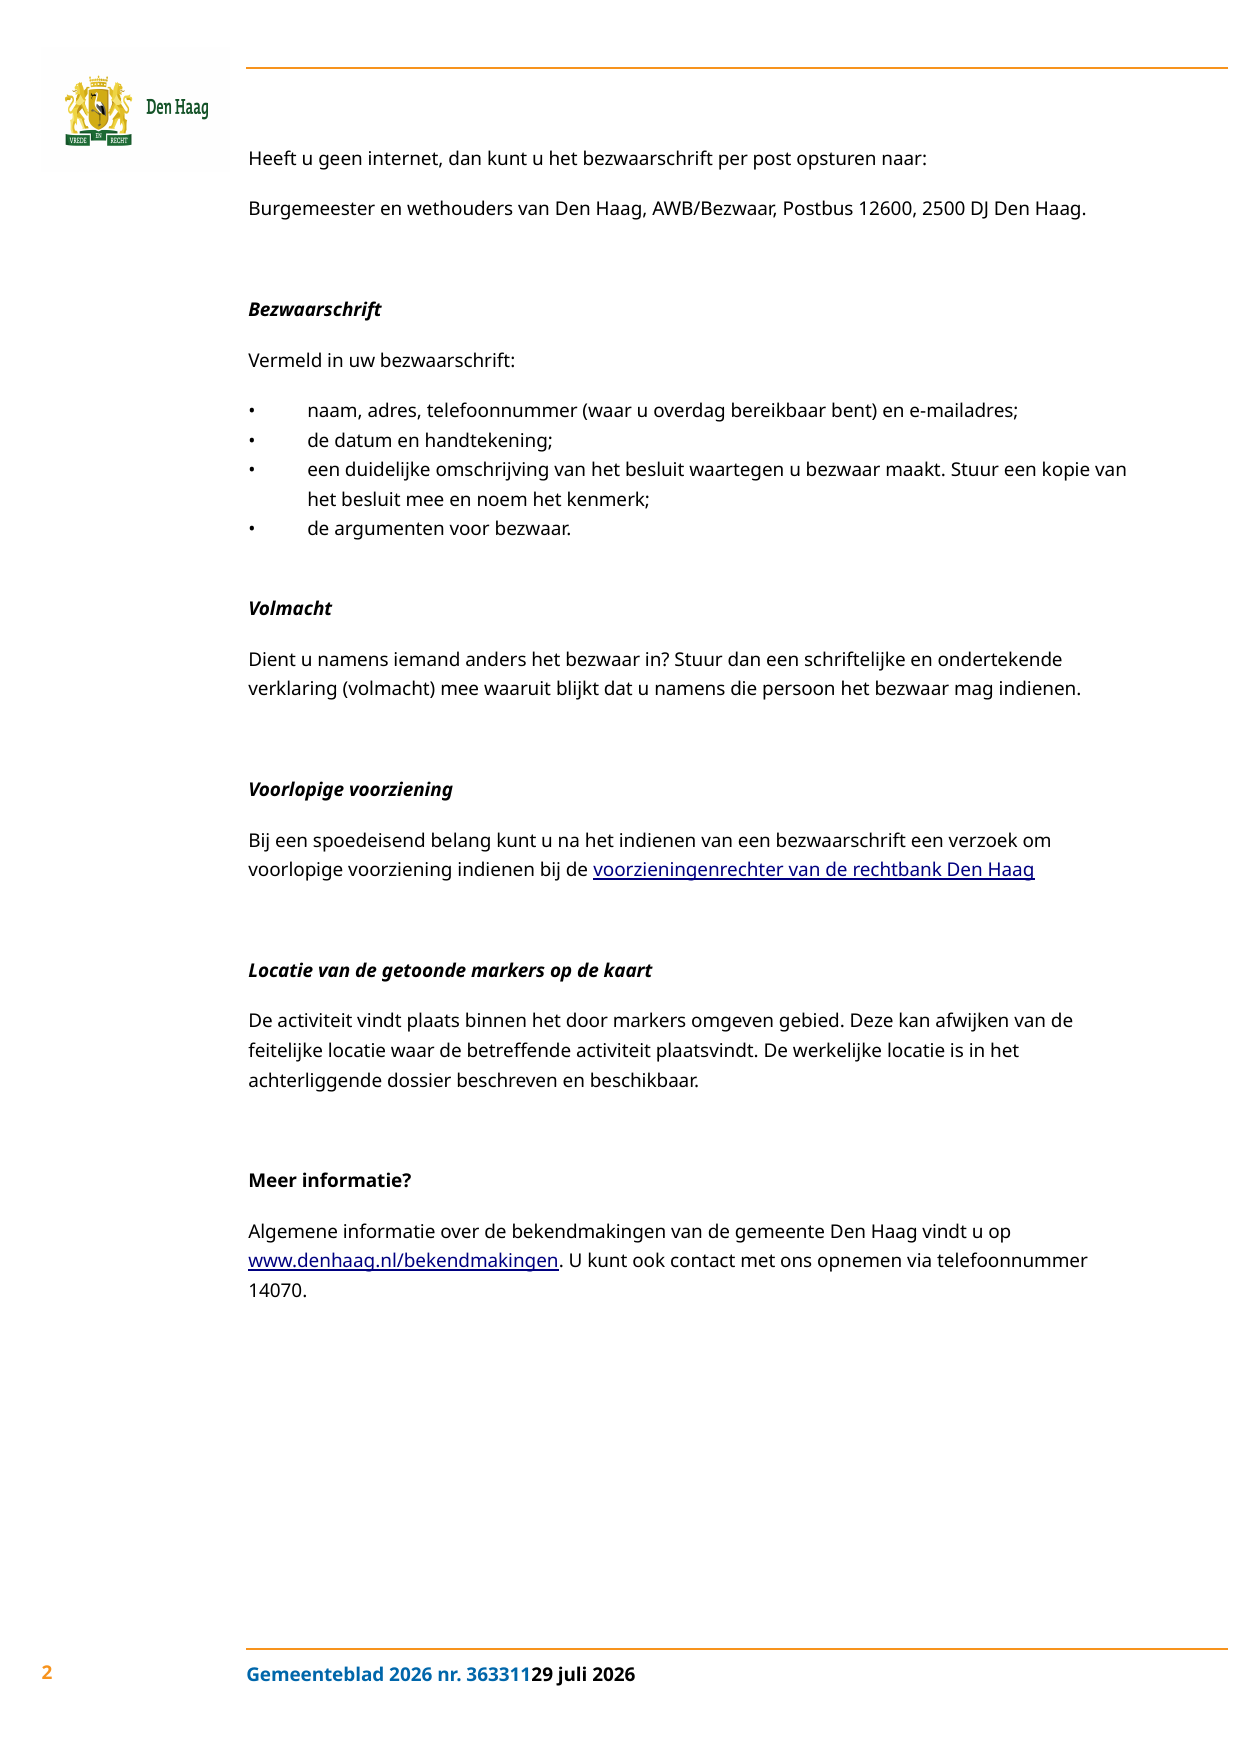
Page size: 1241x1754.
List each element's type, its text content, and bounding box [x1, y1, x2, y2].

text De activiteit vindt plaats binnen het door markers omgeven gebied. Deze kan afwijken van de feitelijke locatie waar de betreffende activiteit plaatsvindt. De werkelijke locatie is in het achterliggende dossier beschreven en beschikbaar. [248, 1008, 1152, 1093]
text Vermeld in uw bezwaarschrift: [248, 347, 1152, 373]
list naam, adres, telefoonnummer (waar u overdag bereikbaar bent) en e-mailadres; [248, 397, 1152, 423]
list de argumenten voor bezwaar. [248, 516, 1152, 541]
text Heeft u geen internet, dan kunt u het bezwaarschrift per post opsturen naar: [248, 145, 1152, 171]
text Volmacht [248, 596, 1152, 621]
text Bij een spoedeisend belang kunt u na het indienen van een bezwaarschrift een verzoek om voorlopige voorziening indienen bij de voorzieningenrechter van de rechtbank Den Haag [248, 827, 1152, 882]
list een duidelijke omschrijving van het besluit waartegen u bezwaar maakt. Stuur een kopie van het besluit mee en noem het kenmerk; [248, 456, 1152, 512]
text Burgemeester en wethouders van Den Haag, AWB/Bezwaar, Postbus 12600, 2500 DJ Den Haag. [248, 196, 1152, 221]
text Bezwaarschrift [248, 296, 1152, 322]
picture [41, 47, 231, 172]
text Voorlopige voorziening [248, 776, 1152, 802]
text Locatie van de getoonde markers op de kaart [248, 957, 1152, 983]
list de datum en handtekening; [248, 427, 1152, 453]
text Dient u namens iemand anders het bezwaar in? Stuur dan een schriftelijke en ondertekende verklaring (volmacht) mee waaruit blijkt dat u namens die persoon het bezwaar mag indienen. [248, 646, 1152, 701]
text Meer informatie? [248, 1168, 1152, 1193]
text Algemene informatie over de bekendmakingen van de gemeente Den Haag vindt u op www.denhaag.nl/bekendmakingen. U kunt ook contact met ons opnemen via telefoonnummer 14070. [248, 1218, 1152, 1303]
